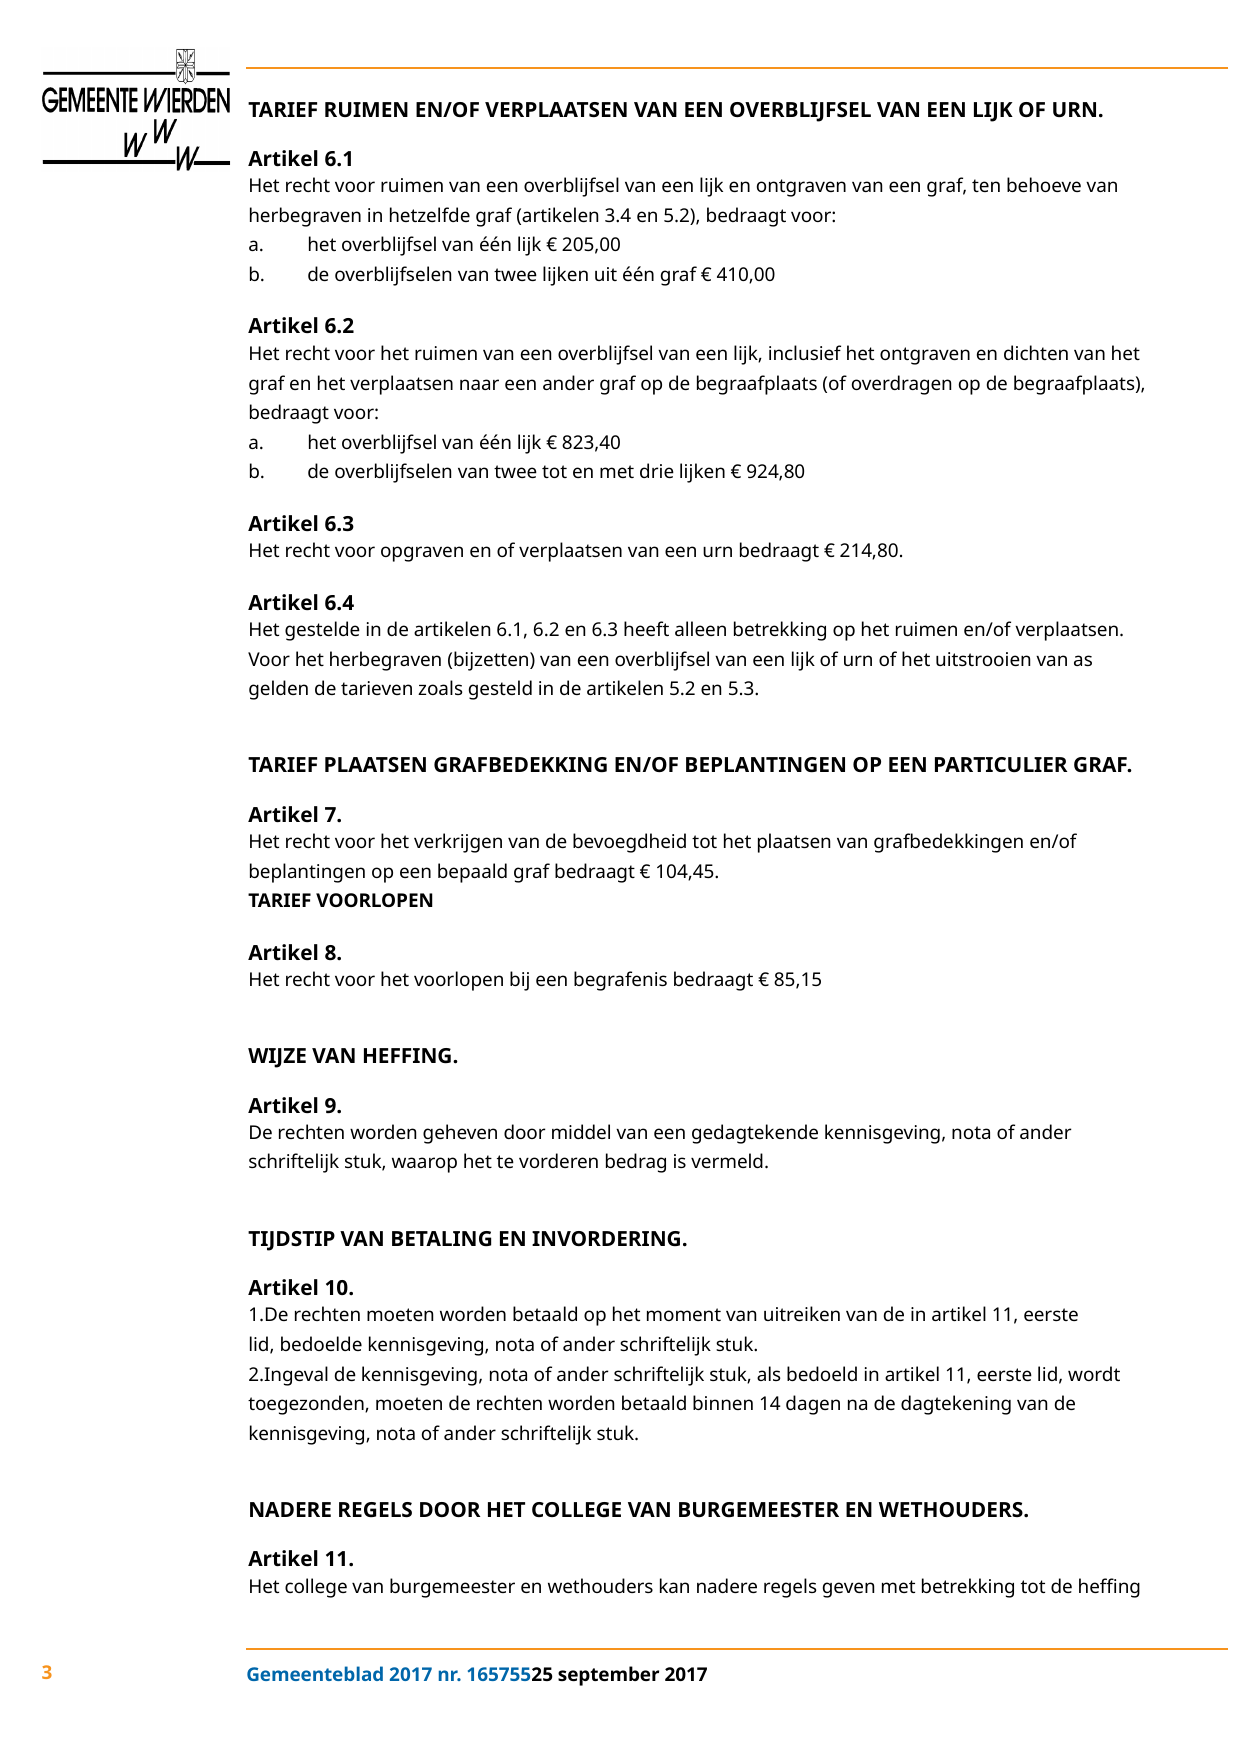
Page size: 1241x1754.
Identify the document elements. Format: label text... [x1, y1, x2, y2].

text Het college van burgemeester en wethouders kan nadere regels geven met betrekking tot de heffing [248, 1573, 1152, 1599]
text Artikel 6.2 [248, 312, 1152, 340]
text Het recht voor het ruimen van een overblijfsel van een lijk, inclusief het ontgraven en dichten van het graf en het verplaatsen naar een ander graf op de begraafplaats (of overdragen op de begraafplaats), bedraagt voor: [248, 340, 1152, 425]
text Het recht voor ruimen van een overblijfsel van een lijk en ontgraven van een graf, ten behoeve van herbegraven in hetzelfde graf (artikelen 3.4 en 5.2), bedraagt voor: [248, 172, 1152, 228]
text TARIEF PLAATSEN GRAFBEDEKKING EN/OF BEPLANTINGEN OP EEN PARTICULIER GRAF. [248, 751, 1152, 779]
text NADERE REGELS DOOR HET COLLEGE VAN BURGEMEESTER EN WETHOUDERS. [248, 1495, 1152, 1524]
text Artikel 6.3 [248, 509, 1152, 537]
text Artikel 11. [248, 1544, 1152, 1573]
text Het recht voor opgraven en of verplaatsen van een urn bedraagt € 214,80. [248, 537, 1152, 563]
picture [41, 47, 231, 172]
text lid, bedoelde kennisgeving, nota of ander schriftelijk stuk. [248, 1331, 1152, 1357]
list het overblijfsel van één lijk € 205,00 [248, 232, 1152, 257]
text De rechten worden geheven door middel van een gedagtekende kennisgeving, nota of ander schriftelijk stuk, waarop het te vorderen bedrag is vermeld. [248, 1119, 1152, 1174]
text kennisgeving, nota of ander schriftelijk stuk. [248, 1420, 1152, 1446]
text Het recht voor het voorlopen bij een begrafenis bedraagt € 85,15 [248, 966, 1152, 992]
list de overblijfselen van twee lijken uit één graf € 410,00 [248, 261, 1152, 287]
text Artikel 6.4 [248, 588, 1152, 616]
text TARIEF VOORLOPEN [248, 887, 1152, 913]
text Het recht voor het verkrijgen van de bevoegdheid tot het plaatsen van grafbedekkingen en/of beplantingen op een bepaald graf bedraagt € 104,45. [248, 828, 1152, 883]
text TIJDSTIP VAN BETALING EN INVORDERING. [248, 1224, 1152, 1252]
list de overblijfselen van twee tot en met drie lijken € 924,80 [248, 458, 1152, 484]
text Artikel 7. [248, 800, 1152, 828]
text WIJZE VAN HEFFING. [248, 1041, 1152, 1070]
text Artikel 9. [248, 1091, 1152, 1119]
list het overblijfsel van één lijk € 823,40 [248, 429, 1152, 454]
text Artikel 6.1 [248, 144, 1152, 172]
text 2.Ingeval de kennisgeving, nota of ander schriftelijk stuk, als bedoeld in artikel 11, eerste lid, wordt [248, 1361, 1152, 1387]
text Artikel 8. [248, 938, 1152, 966]
text Het gestelde in de artikelen 6.1, 6.2 en 6.3 heeft alleen betrekking op het ruimen en/of verplaatsen. Voor het herbegraven (bijzetten) van een overblijfsel van een lijk of urn of het uitstrooien van as gelden de tarieven zoals gesteld in de artikelen 5.2 en 5.3. [248, 616, 1152, 701]
text 1.De rechten moeten worden betaald op het moment van uitreiken van de in artikel 11, eerste [248, 1302, 1152, 1327]
text TARIEF RUIMEN EN/OF VERPLAATSEN VAN EEN OVERBLIJFSEL VAN EEN LIJK OF URN. [248, 95, 1152, 123]
text Artikel 10. [248, 1273, 1152, 1302]
text toegezonden, moeten de rechten worden betaald binnen 14 dagen na de dagtekening van de [248, 1390, 1152, 1416]
